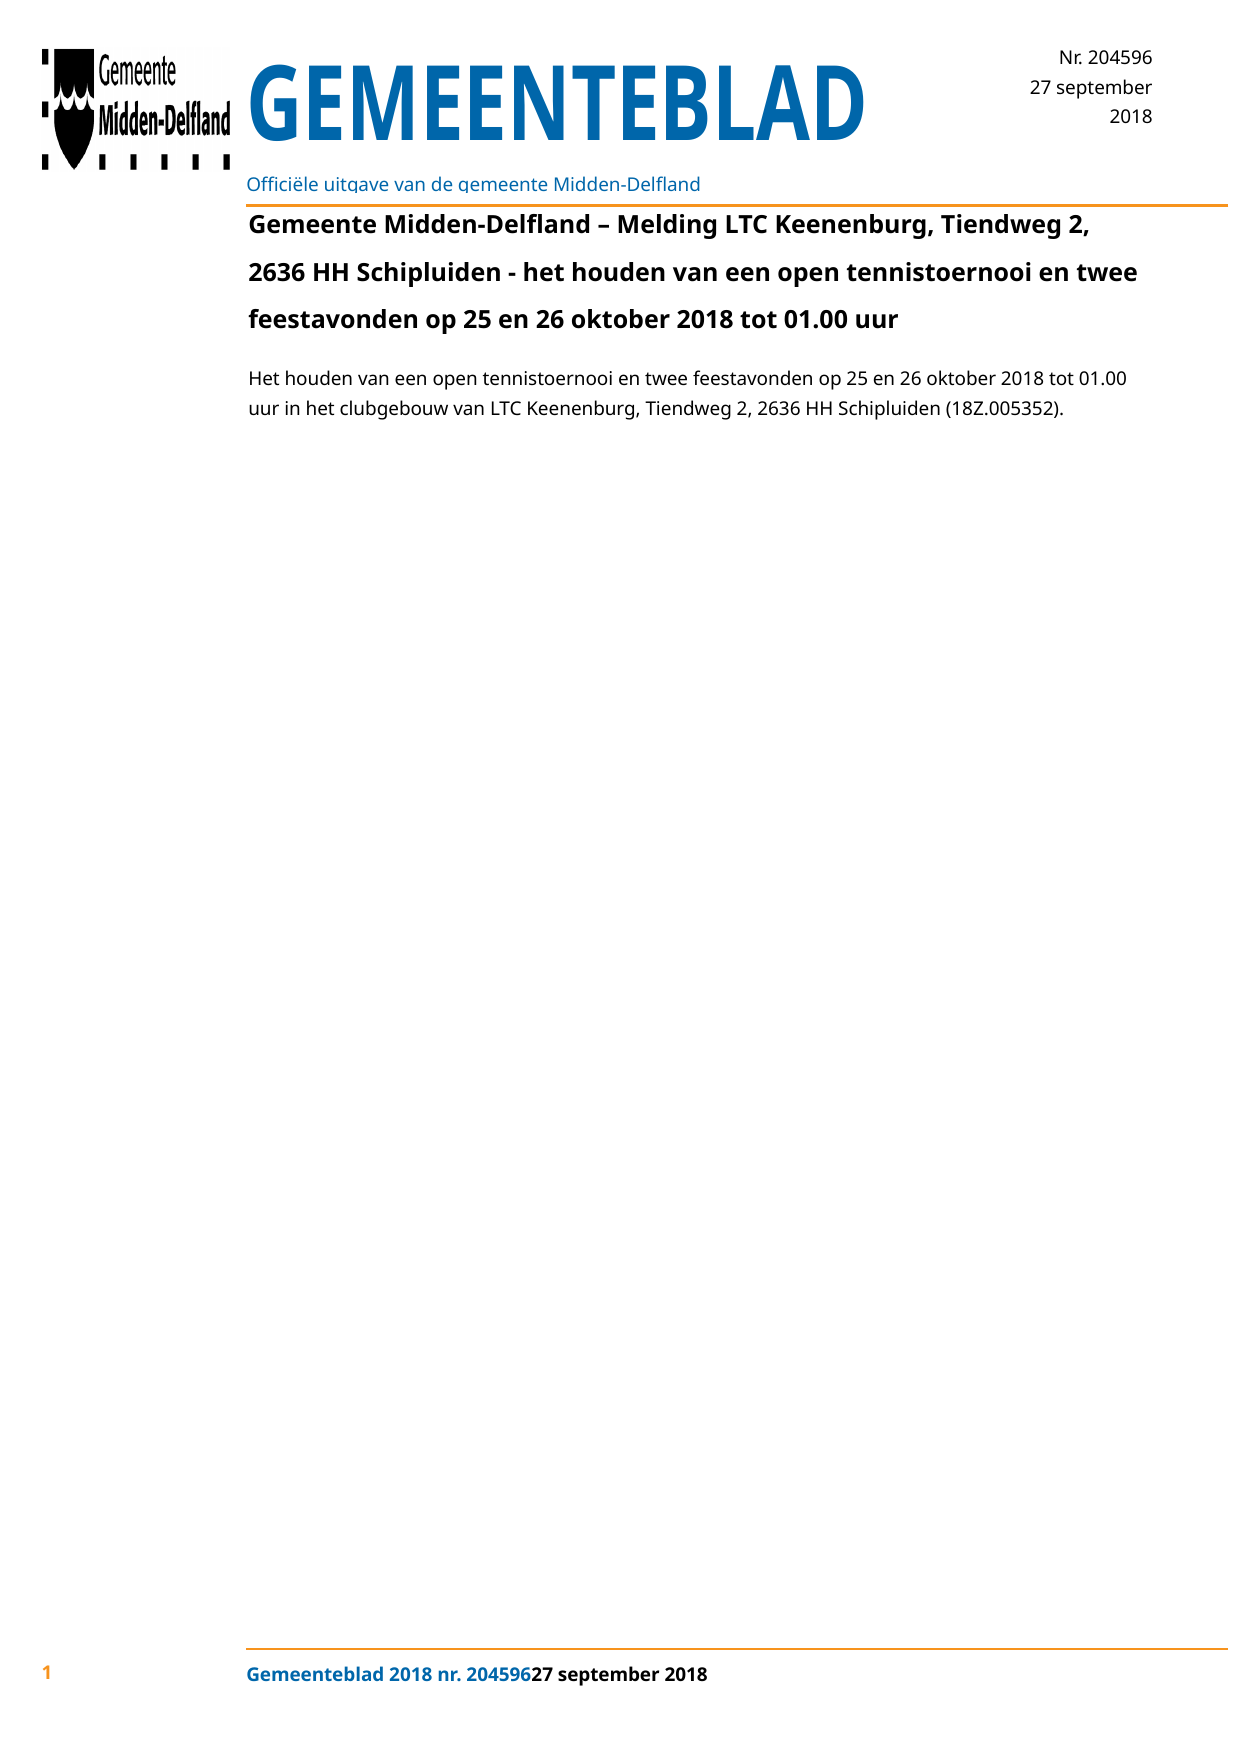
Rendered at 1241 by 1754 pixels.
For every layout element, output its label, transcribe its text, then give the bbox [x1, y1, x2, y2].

text Gemeente Midden-Delfland – Melding LTC Keenenburg, Tiendweg 2, 2636 HH Schipluiden - het houden van een open tennistoernooi en twee feestavonden op 25 en 26 oktober 2018 tot 01.00 uur [248, 207, 1152, 336]
picture [41, 47, 231, 172]
text Het houden van een open tennistoernooi en twee feestavonden op 25 en 26 oktober 2018 tot 01.00 uur in het clubgebouw van LTC Keenenburg, Tiendweg 2, 2636 HH Schipluiden (18Z.005352). [248, 366, 1152, 421]
